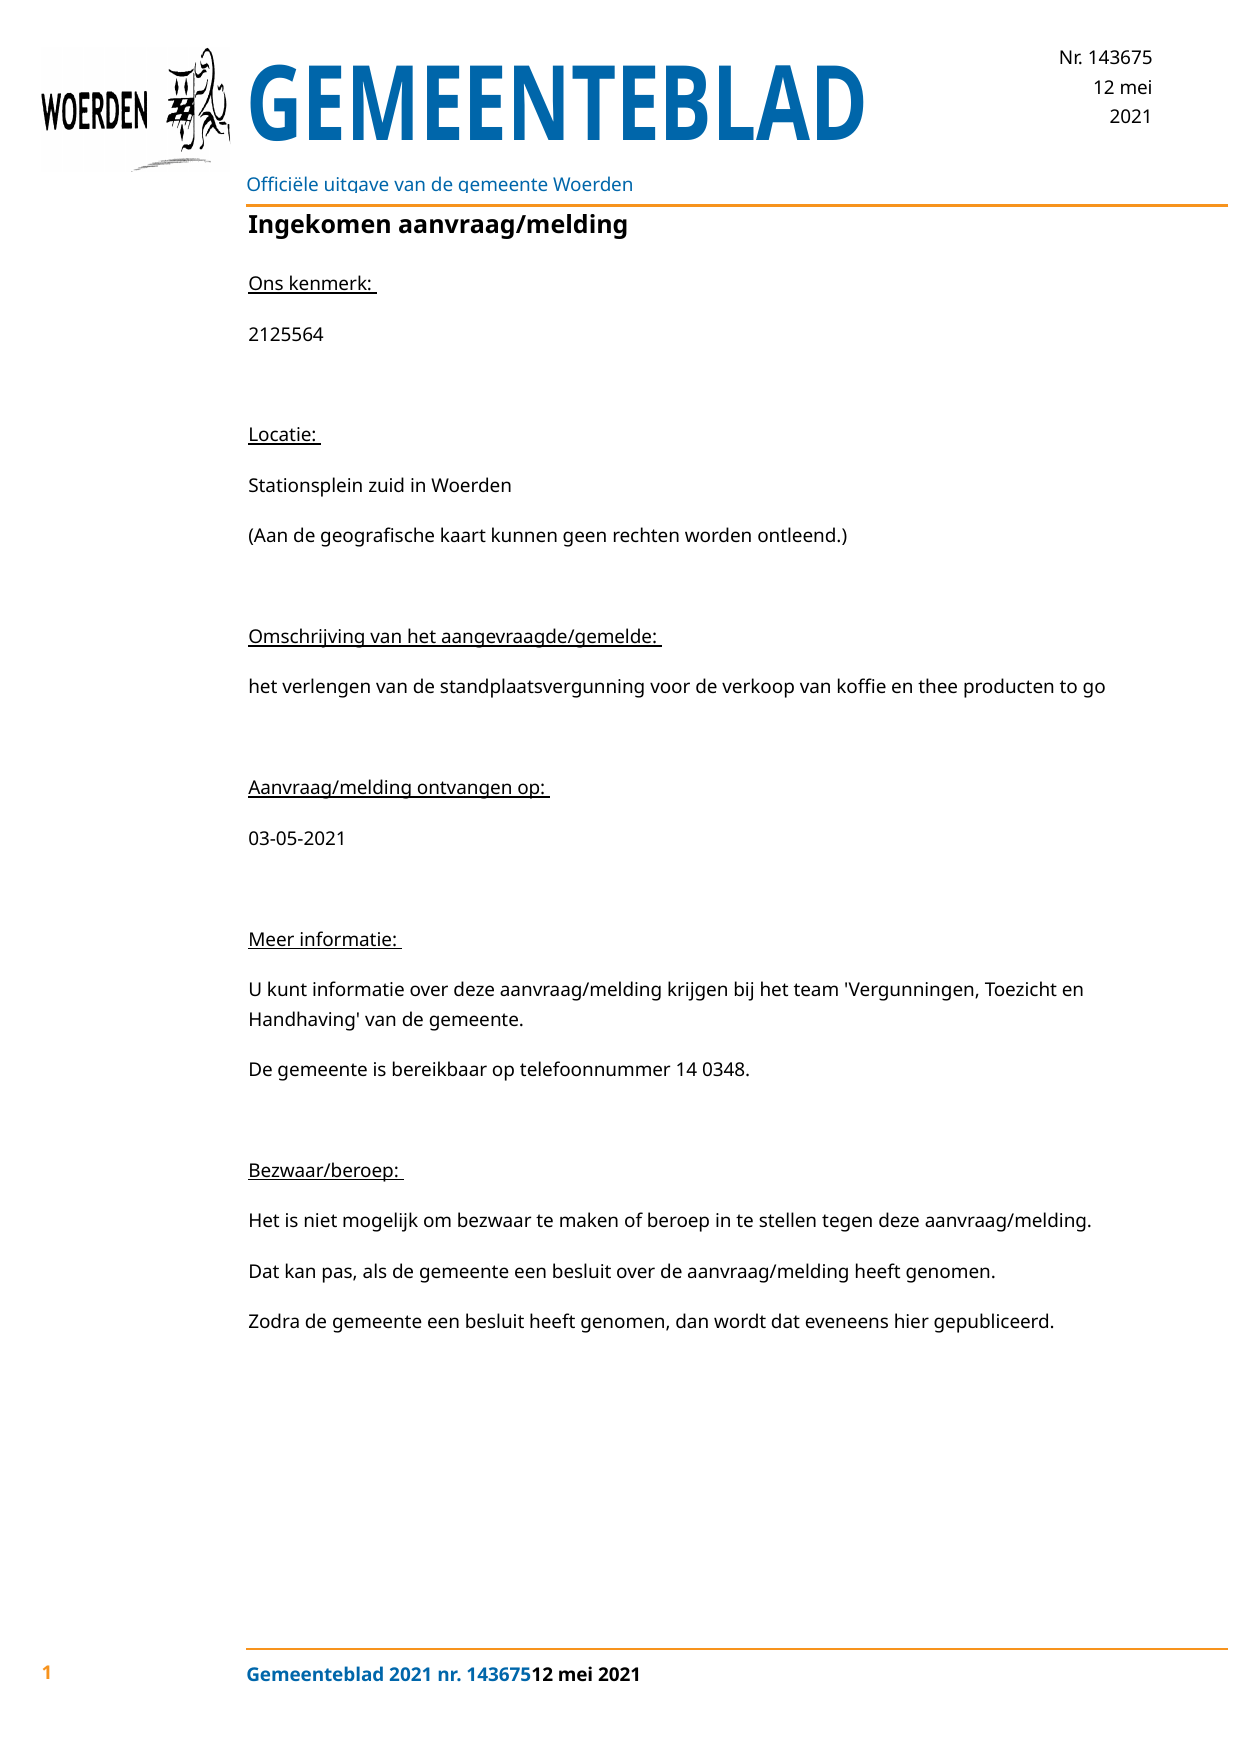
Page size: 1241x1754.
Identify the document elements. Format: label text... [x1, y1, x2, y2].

text Omschrijving van het aangevraagde/gemelde: [248, 623, 1152, 649]
text Stationsplein zuid in Woerden [248, 472, 1152, 498]
text Bezwaar/beroep: [248, 1157, 1152, 1183]
text 03-05-2021 [248, 825, 1152, 851]
text het verlengen van de standplaatsvergunning voor de verkoop van koffie en thee producten to go [248, 674, 1152, 699]
text Aanvraag/melding ontvangen op: [248, 774, 1152, 800]
text Dat kan pas, als de gemeente een besluit over de aanvraag/melding heeft genomen. [248, 1258, 1152, 1283]
picture [41, 47, 231, 172]
text Ons kenmerk: [248, 270, 1152, 296]
text Ingekomen aanvraag/melding [248, 207, 1152, 241]
text Meer informatie: [248, 926, 1152, 951]
text Locatie: [248, 422, 1152, 447]
text 2125564 [248, 321, 1152, 346]
text Zodra de gemeente een besluit heeft genomen, dan wordt dat eveneens hier gepubliceerd. [248, 1308, 1152, 1334]
text Het is niet mogelijk om bezwaar te maken of beroep in te stellen tegen deze aanvraag/melding. [248, 1207, 1152, 1233]
text U kunt informatie over deze aanvraag/melding krijgen bij het team 'Vergunningen, Toezicht en Handhaving' van de gemeente. [248, 976, 1152, 1031]
text De gemeente is bereikbaar op telefoonnummer 14 0348. [248, 1056, 1152, 1082]
text (Aan de geografische kaart kunnen geen rechten worden ontleend.) [248, 522, 1152, 548]
